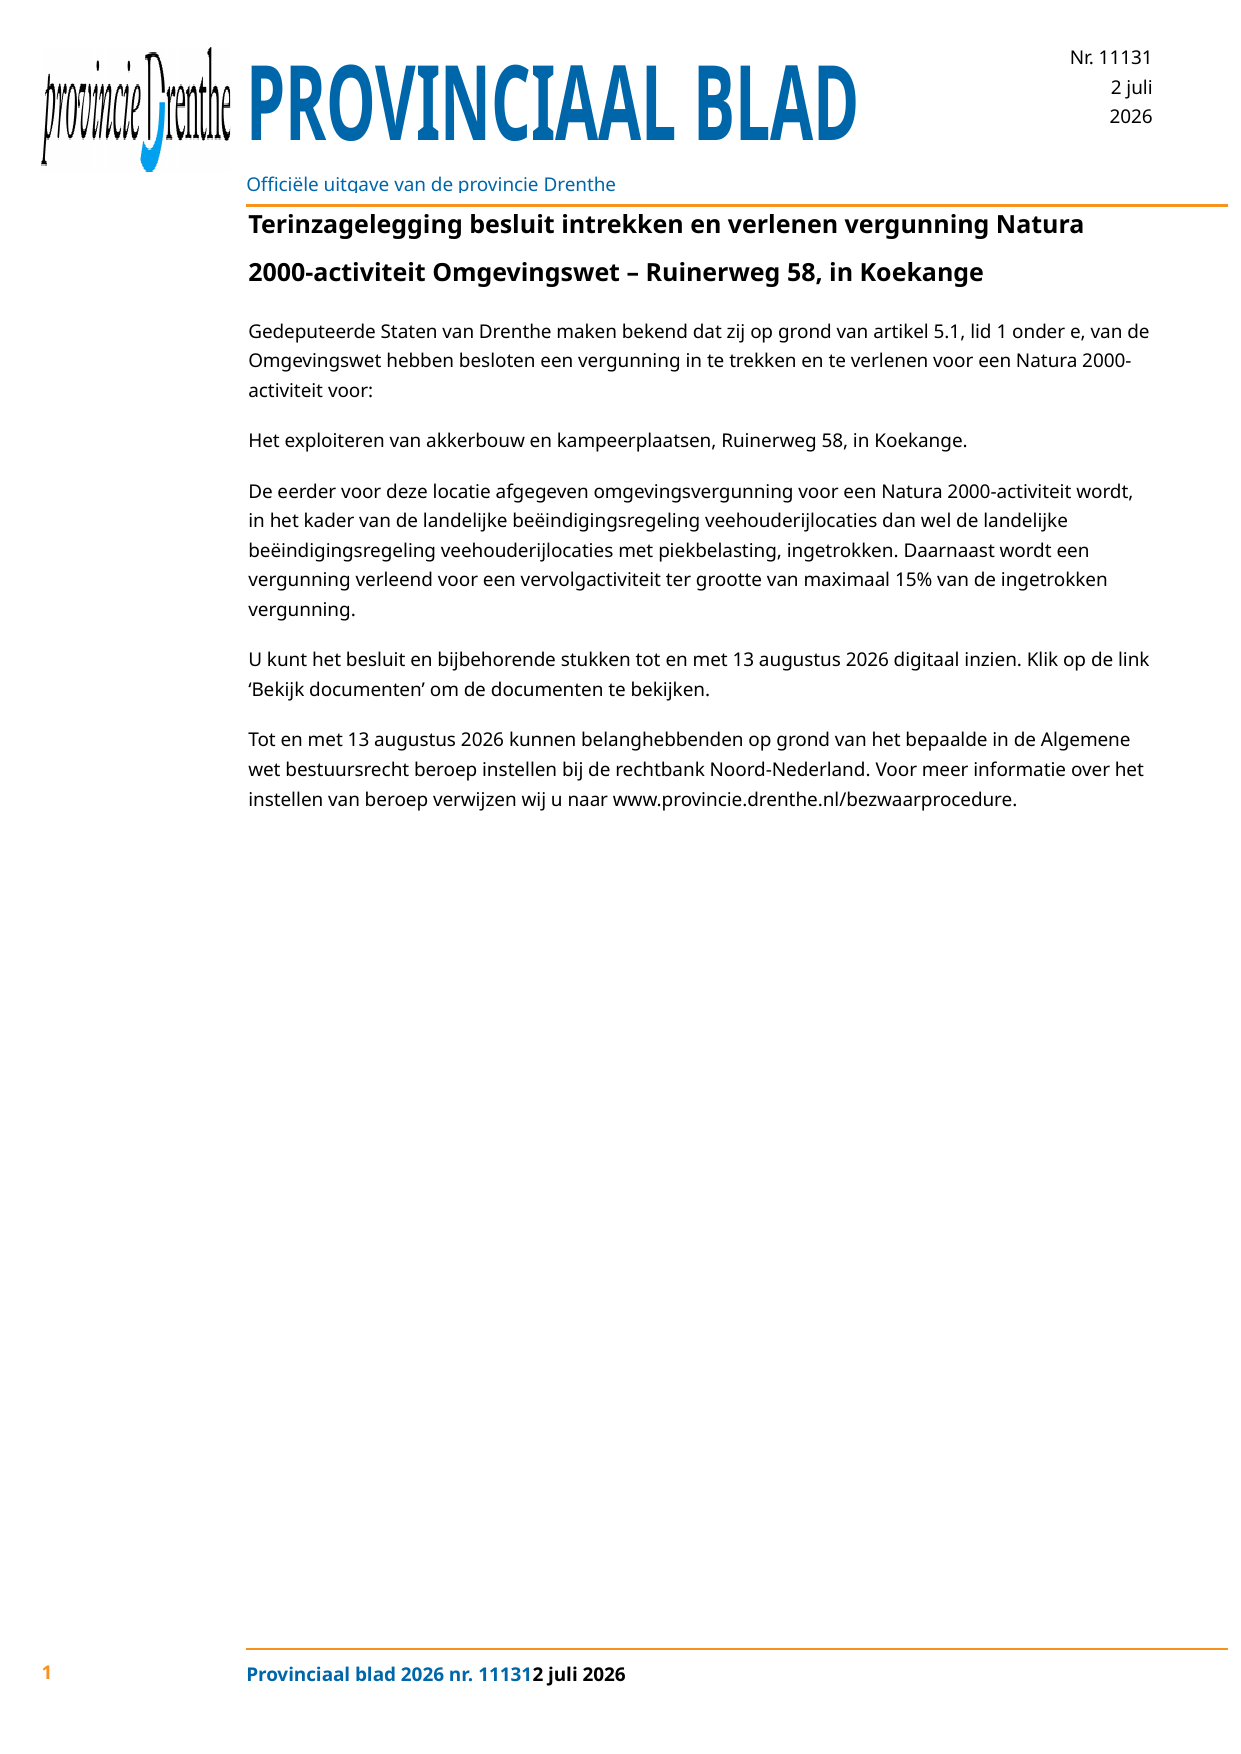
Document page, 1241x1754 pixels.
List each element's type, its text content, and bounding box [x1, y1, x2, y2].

text U kunt het besluit en bijbehorende stukken tot en met 13 augustus 2026 digitaal inzien. Klik op de link ‘Bekijk documenten’ om de documenten te bekijken. [248, 647, 1152, 702]
text Gedeputeerde Staten van Drenthe maken bekend dat zij op grond van artikel 5.1, lid 1 onder e, van de Omgevingswet hebben besloten een vergunning in te trekken en te verlenen voor een Natura 2000-activiteit voor: [248, 318, 1152, 403]
text Tot en met 13 augustus 2026 kunnen belanghebbenden op grond van het bepaalde in de Algemene wet bestuursrecht beroep instellen bij de rechtbank Noord-Nederland. Voor meer informatie over het instellen van beroep verwijzen wij u naar www.provincie.drenthe.nl/bezwaarprocedure. [248, 727, 1152, 812]
text De eerder voor deze locatie afgegeven omgevingsvergunning voor een Natura 2000-activiteit wordt, in het kader van de landelijke beëindigingsregeling veehouderijlocaties dan wel de landelijke beëindigingsregeling veehouderijlocaties met piekbelasting, ingetrokken. Daarnaast wordt een vergunning verleend voor een vervolgactiviteit ter grootte van maximaal 15% van de ingetrokken vergunning. [248, 478, 1152, 622]
text Terinzagelegging besluit intrekken en verlenen vergunning Natura 2000-activiteit Omgevingswet – Ruinerweg 58, in Koekange [248, 207, 1152, 288]
picture [41, 47, 231, 172]
text Het exploiteren van akkerbouw en kampeerplaatsen, Ruinerweg 58, in Koekange. [248, 427, 1152, 453]
